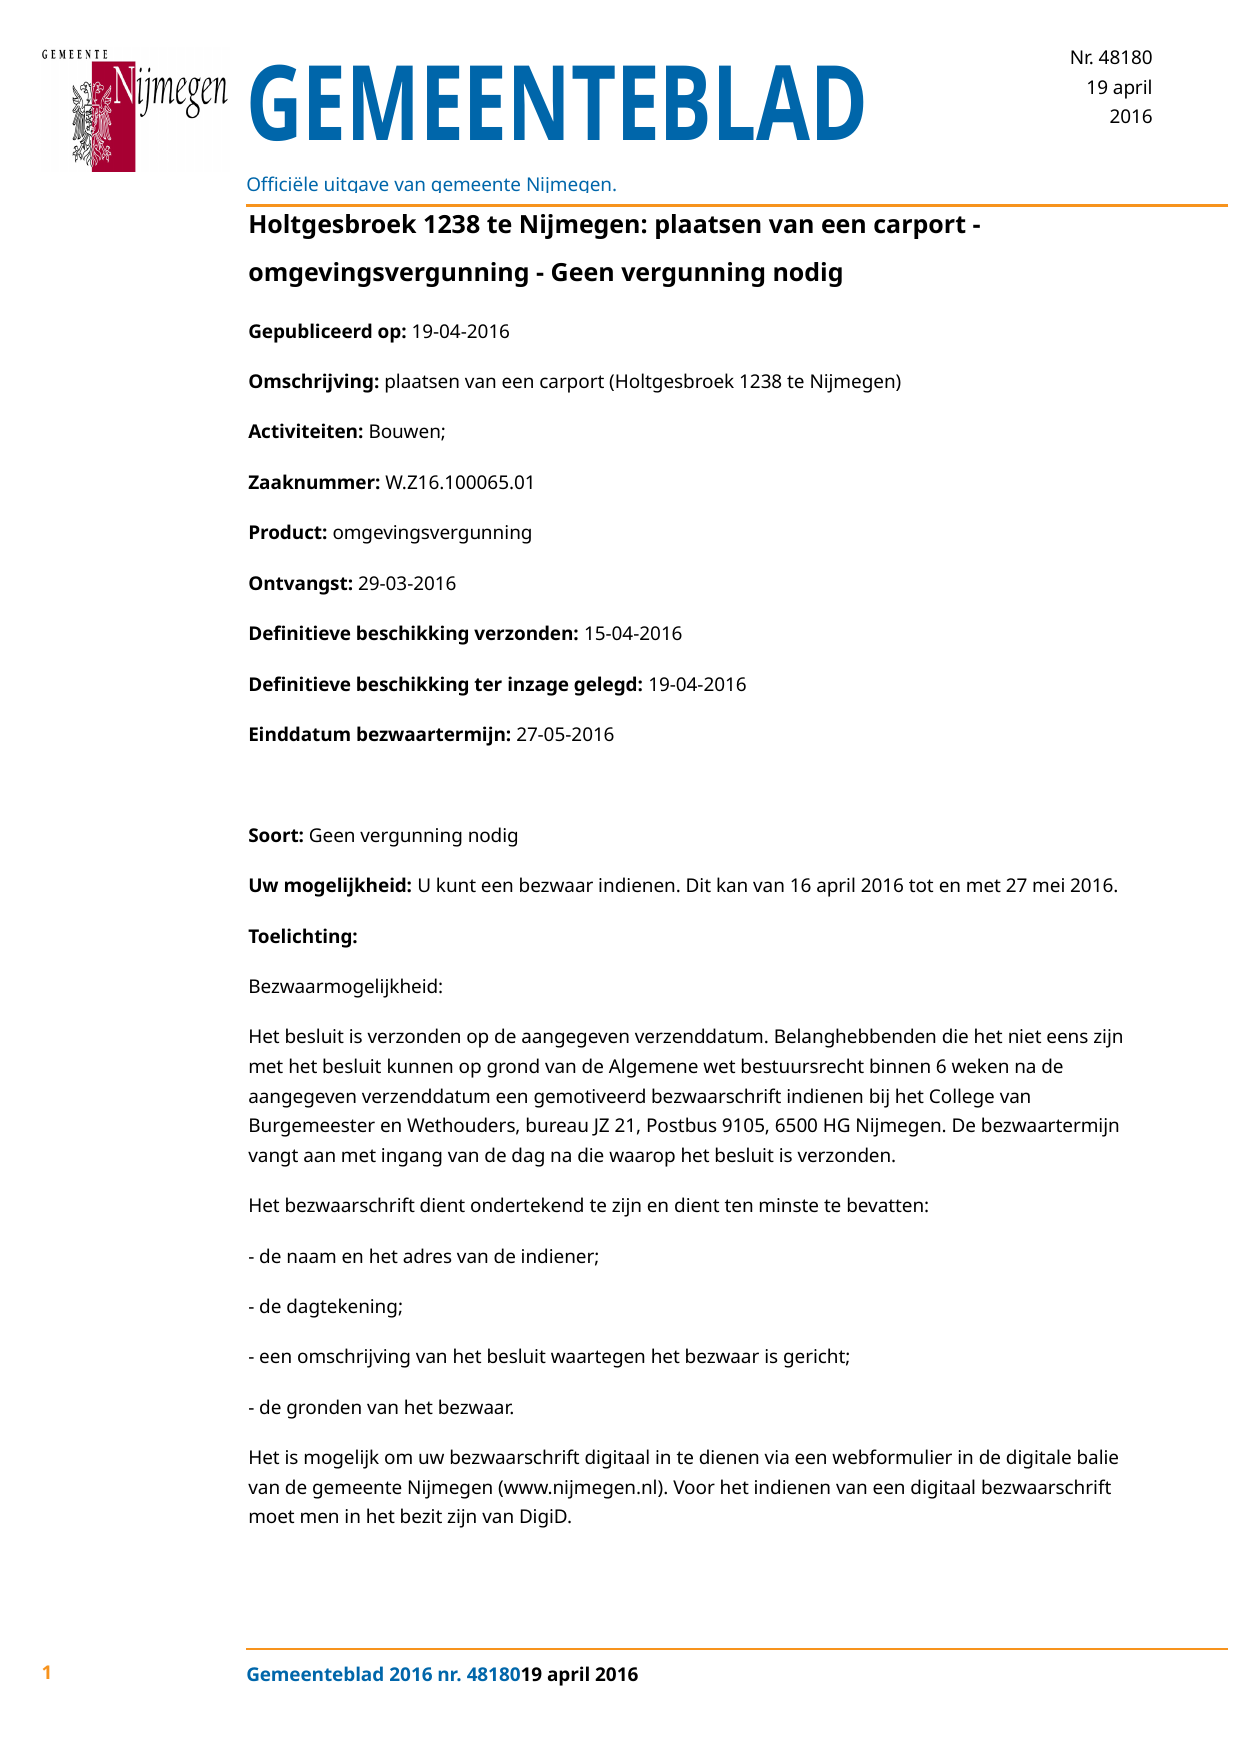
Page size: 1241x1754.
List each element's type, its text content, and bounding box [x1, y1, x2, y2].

text Het besluit is verzonden op de aangegeven verzenddatum. Belanghebbenden die het niet eens zijn met het besluit kunnen op grond van de Algemene wet bestuursrecht binnen 6 weken na de aangegeven verzenddatum een gemotiveerd bezwaarschrift indienen bij het College van Burgemeester en Wethouders, bureau JZ 21, Postbus 9105, 6500 HG Nijmegen. De bezwaartermijn vangt aan met ingang van de dag na die waarop het besluit is verzonden. [248, 1024, 1152, 1168]
text Bezwaarmogelijkheid: [248, 973, 1152, 999]
text Definitieve beschikking verzonden: 15-04-2016 [248, 620, 1152, 646]
text Omschrijving: plaatsen van een carport (Holtgesbroek 1238 te Nijmegen) [248, 368, 1152, 394]
text Uw mogelijkheid: U kunt een bezwaar indienen. Dit kan van 16 april 2016 tot en met 27 mei 2016. [248, 872, 1152, 898]
text Holtgesbroek 1238 te Nijmegen: plaatsen van een carport - omgevingsvergunning - Geen vergunning nodig [248, 207, 1152, 288]
picture [41, 47, 231, 172]
text Het bezwaarschrift dient ondertekend te zijn en dient ten minste te bevatten: [248, 1192, 1152, 1218]
text - de dagtekening; [248, 1293, 1152, 1319]
text Definitieve beschikking ter inzage gelegd: 19-04-2016 [248, 671, 1152, 697]
text Het is mogelijk om uw bezwaarschrift digitaal in te dienen via een webformulier in de digitale balie van de gemeente Nijmegen (www.nijmegen.nl). Voor het indienen van een digitaal bezwaarschrift moet men in het bezit zijn van DigiD. [248, 1444, 1152, 1529]
text Zaaknummer: W.Z16.100065.01 [248, 469, 1152, 495]
text - de gronden van het bezwaar. [248, 1394, 1152, 1420]
text Soort: Geen vergunning nodig [248, 822, 1152, 848]
text Ontvangst: 29-03-2016 [248, 570, 1152, 596]
text - de naam en het adres van de indiener; [248, 1243, 1152, 1269]
text Product: omgevingsvergunning [248, 519, 1152, 545]
text Toelichting: [248, 923, 1152, 949]
text Einddatum bezwaartermijn: 27-05-2016 [248, 721, 1152, 747]
text Gepubliceerd op: 19-04-2016 [248, 318, 1152, 344]
text - een omschrijving van het besluit waartegen het bezwaar is gericht; [248, 1344, 1152, 1369]
text Activiteiten: Bouwen; [248, 419, 1152, 444]
